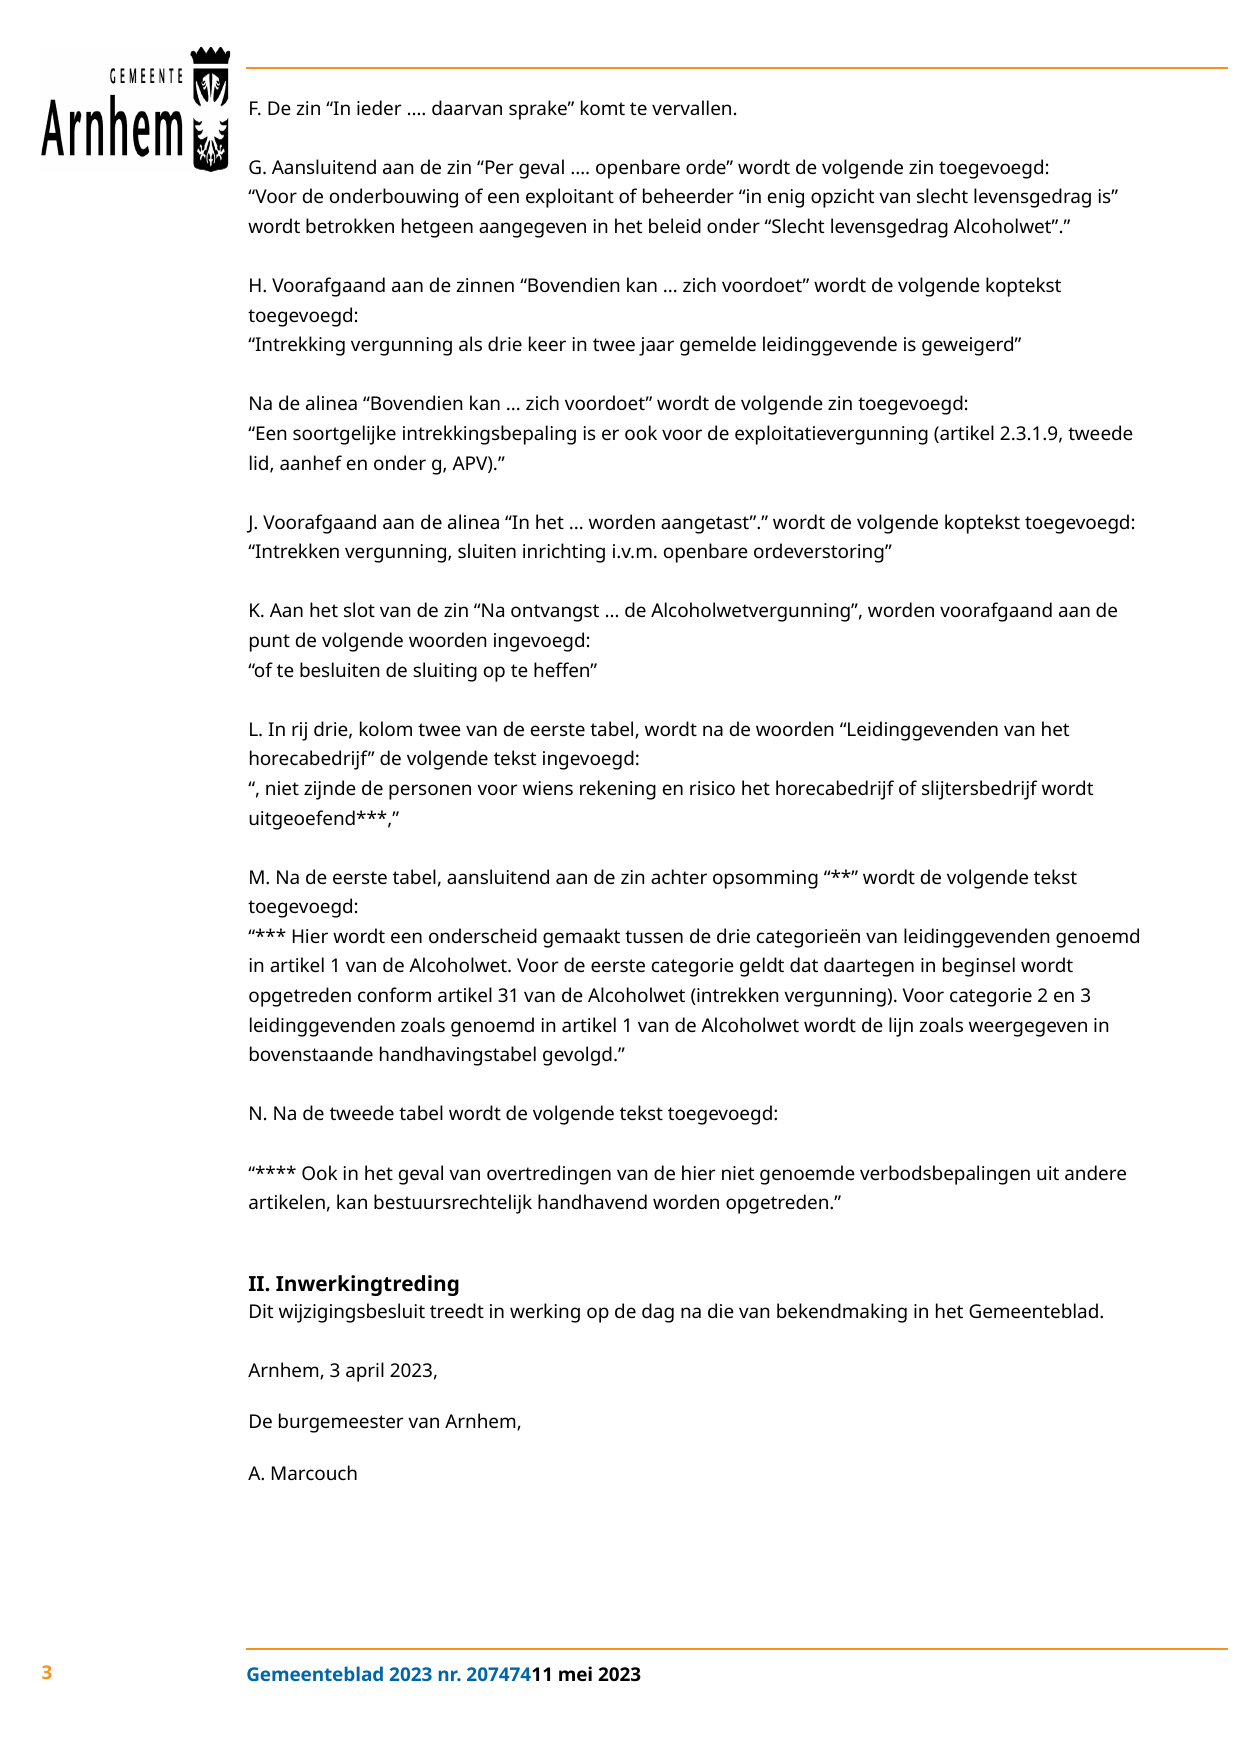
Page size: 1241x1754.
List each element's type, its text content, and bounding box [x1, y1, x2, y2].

text L. In rij drie, kolom twee van de eerste tabel, wordt na de woorden “Leidinggevenden van het horecabedrijf” de volgende tekst ingevoegd: [248, 716, 1152, 771]
picture [41, 47, 231, 172]
text “, niet zijnde de personen voor wiens rekening en risico het horecabedrijf of slijtersbedrijf wordt uitgeoefend***,” [248, 775, 1152, 831]
text “of te besluiten de sluiting op te heffen” [248, 657, 1152, 683]
text G. Aansluitend aan de zin “Per geval …. openbare orde” wordt de volgende zin toegevoegd: [248, 154, 1152, 180]
text F. De zin “In ieder …. daarvan sprake” komt te vervallen. [248, 95, 1152, 121]
text “*** Hier wordt een onderscheid gemaakt tussen de drie categorieën van leidinggevenden genoemd in artikel 1 van de Alcoholwet. Voor de eerste categorie geldt dat daartegen in beginsel wordt opgetreden conform artikel 31 van de Alcoholwet (intrekken vergunning). Voor categorie 2 en 3 leidinggevenden zoals genoemd in artikel 1 van de Alcoholwet wordt de lijn zoals weergegeven in bovenstaande handhavingstabel gevolgd.” [248, 923, 1152, 1067]
text “Voor de onderbouwing of een exploitant of beheerder “in enig opzicht van slecht levensgedrag is” wordt betrokken hetgeen aangegeven in het beleid onder “Slecht levensgedrag Alcoholwet”.” [248, 183, 1152, 239]
text Dit wijzigingsbesluit treedt in werking op de dag na die van bekendmaking in het Gemeenteblad. [248, 1298, 1152, 1323]
text M. Na de eerste tabel, aansluitend aan de zin achter opsomming “**” wordt de volgende tekst toegevoegd: [248, 864, 1152, 919]
text K. Aan het slot van de zin “Na ontvangst … de Alcoholwetvergunning”, worden voorafgaand aan de punt de volgende woorden ingevoegd: [248, 598, 1152, 653]
text N. Na de tweede tabel wordt de volgende tekst toegevoegd: [248, 1101, 1152, 1126]
text De burgemeester van Arnhem, [248, 1408, 1152, 1434]
text “Een soortgelijke intrekkingsbepaling is er ook voor de exploitatievergunning (artikel 2.3.1.9, tweede lid, aanhef en onder g, APV).” [248, 420, 1152, 476]
text “**** Ook in het geval van overtredingen van de hier niet genoemde verbodsbepalingen uit andere artikelen, kan bestuursrechtelijk handhavend worden opgetreden.” [248, 1160, 1152, 1215]
text Arnhem, 3 april 2023, [248, 1357, 1152, 1383]
text “Intrekking vergunning als drie keer in twee jaar gemelde leidinggevende is geweigerd” [248, 331, 1152, 357]
text “Intrekken vergunning, sluiten inrichting i.v.m. openbare ordeverstoring” [248, 538, 1152, 564]
text A. Marcouch [248, 1460, 1152, 1486]
text Na de alinea “Bovendien kan … zich voordoet” wordt de volgende zin toegevoegd: [248, 391, 1152, 416]
text H. Voorafgaand aan de zinnen “Bovendien kan … zich voordoet” wordt de volgende koptekst toegevoegd: [248, 272, 1152, 328]
text II. Inwerkingtreding [248, 1269, 1152, 1298]
text J. Voorafgaand aan de alinea “In het … worden aangetast”.” wordt de volgende koptekst toegevoegd: [248, 509, 1152, 535]
